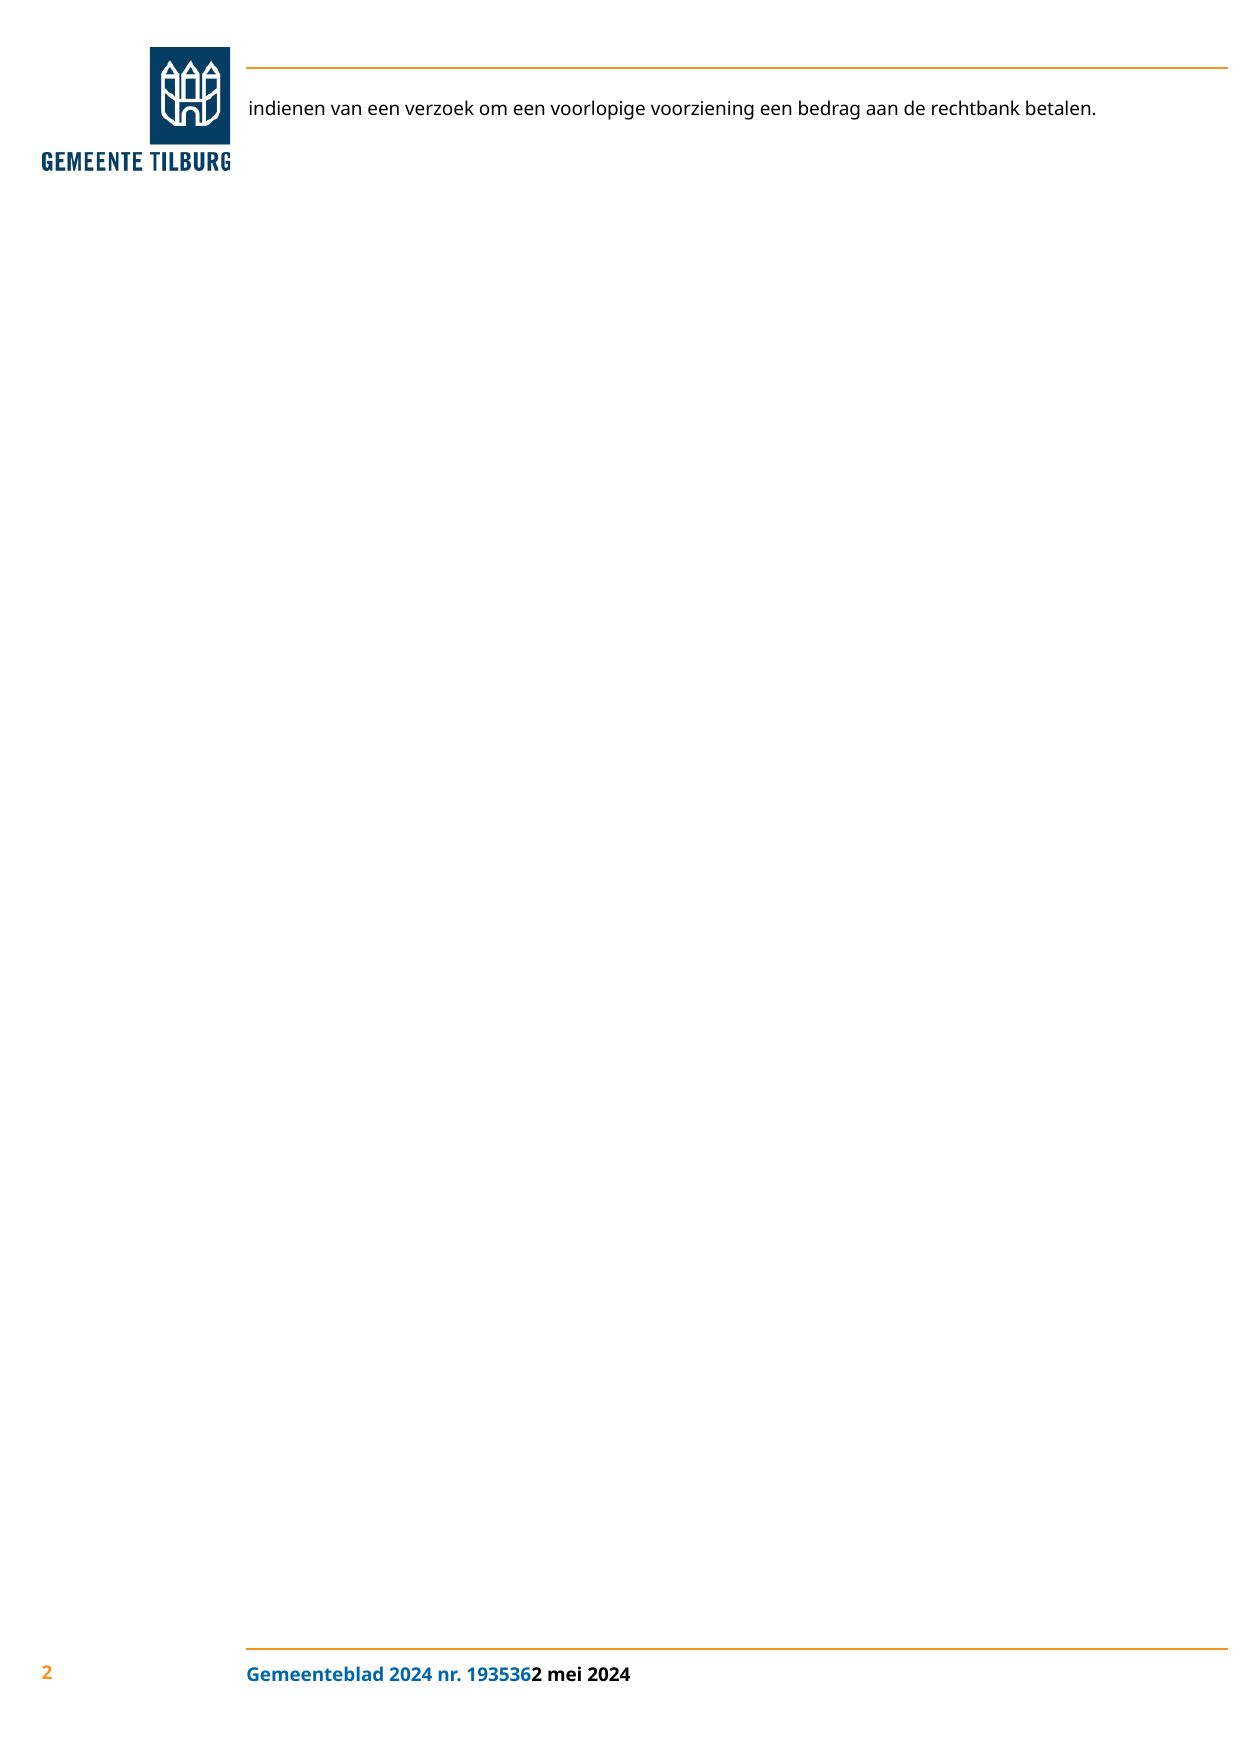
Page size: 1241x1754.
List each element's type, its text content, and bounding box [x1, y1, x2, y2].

picture [41, 47, 231, 172]
text indienen van een verzoek om een voorlopige voorziening een bedrag aan de rechtbank betalen. [248, 95, 1152, 121]
